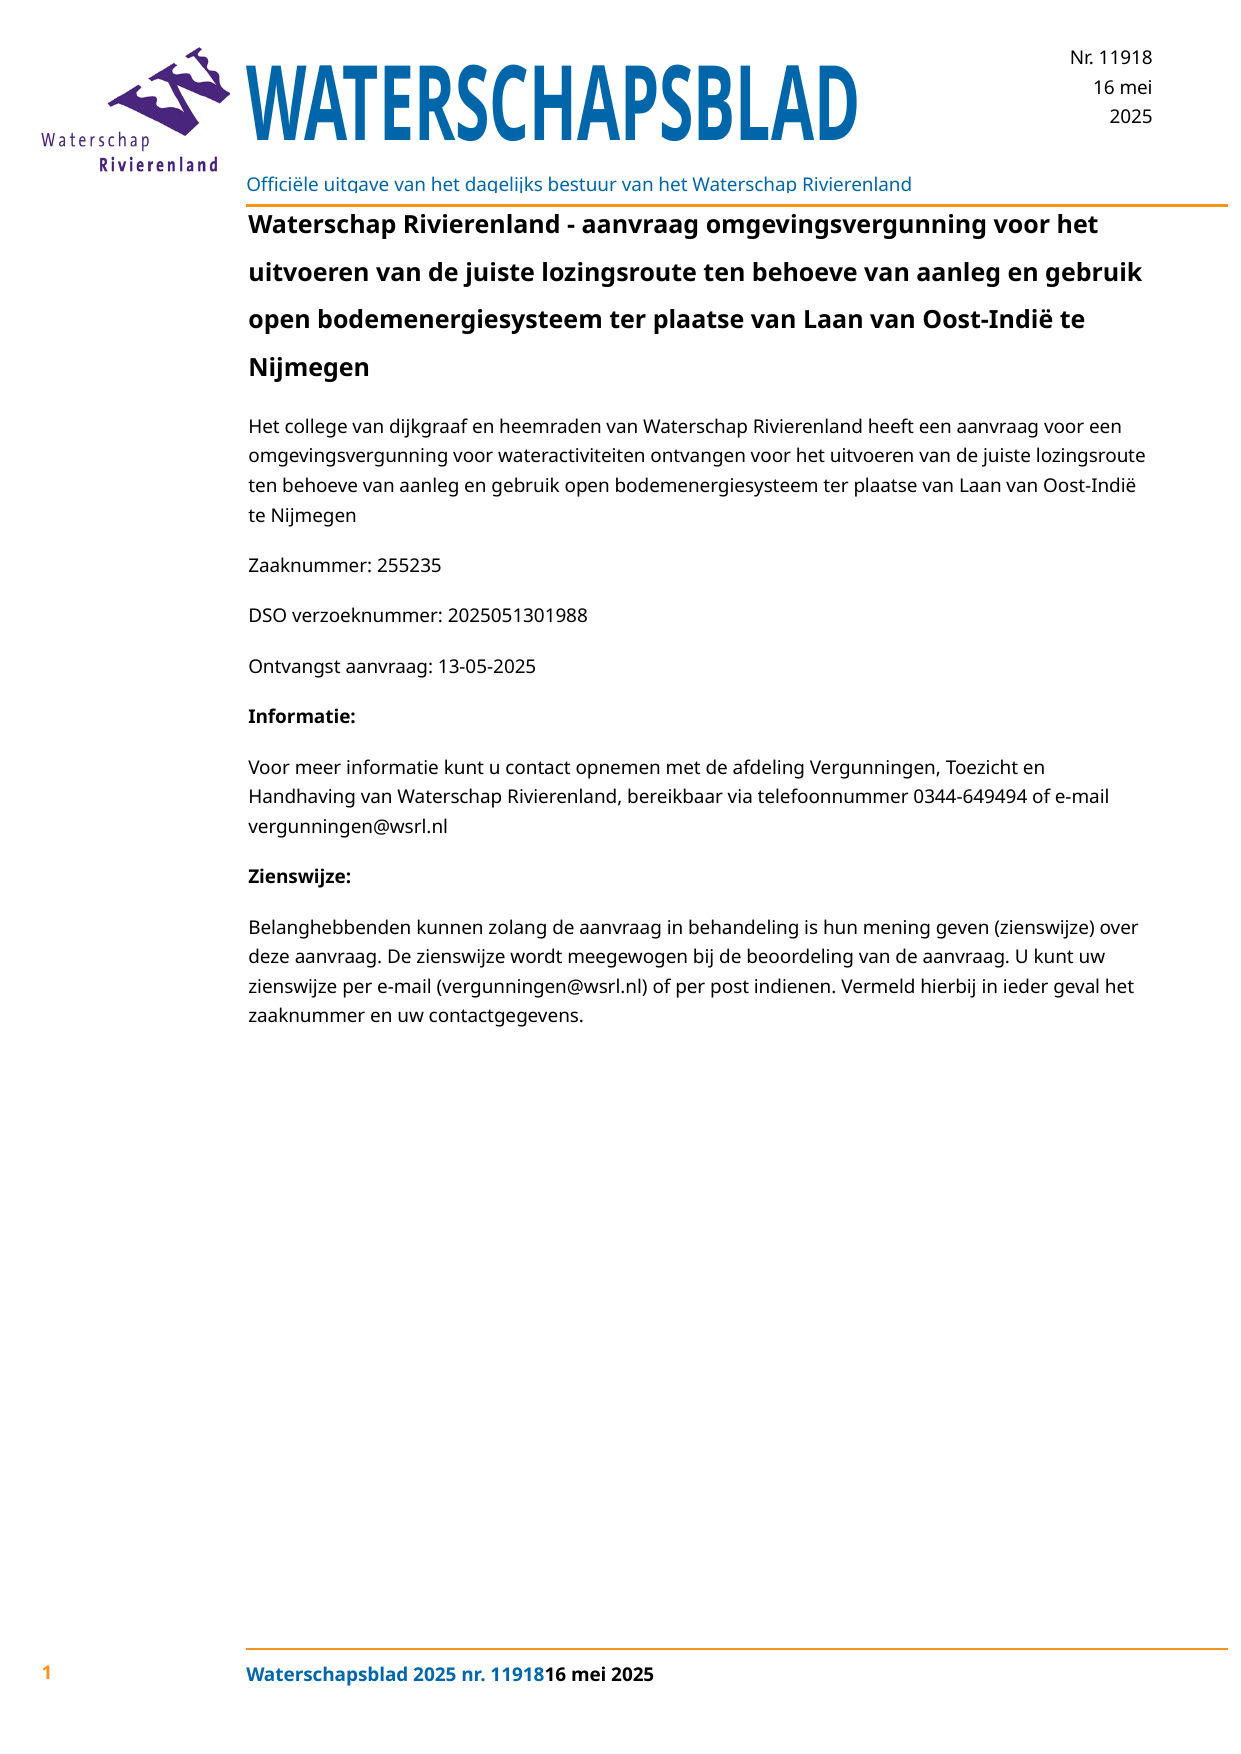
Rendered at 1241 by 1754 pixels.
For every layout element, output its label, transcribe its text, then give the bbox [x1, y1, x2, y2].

text Zienswijze: [248, 863, 1152, 889]
text Het college van dijkgraaf en heemraden van Waterschap Rivierenland heeft een aanvraag voor een omgevingsvergunning voor wateractiviteiten ontvangen voor het uitvoeren van de juiste lozingsroute ten behoeve van aanleg en gebruik open bodemenergiesysteem ter plaatse van Laan van Oost-Indië te Nijmegen [248, 413, 1152, 528]
text Informatie: [248, 703, 1152, 729]
text Voor meer informatie kunt u contact opnemen met de afdeling Vergunningen, Toezicht en Handhaving van Waterschap Rivierenland, bereikbaar via telefoonnummer 0344-649494 of e-mail vergunningen@wsrl.nl [248, 754, 1152, 839]
picture [41, 47, 231, 172]
text Waterschap Rivierenland - aanvraag omgevingsvergunning voor het uitvoeren van de juiste lozingsroute ten behoeve van aanleg en gebruik open bodemenergiesysteem ter plaatse van Laan van Oost-Indië te Nijmegen [248, 207, 1152, 384]
text Belanghebbenden kunnen zolang de aanvraag in behandeling is hun mening geven (zienswijze) over deze aanvraag. De zienswijze wordt meegewogen bij de beoordeling van de aanvraag. U kunt uw zienswijze per e-mail (vergunningen@wsrl.nl) of per post indienen. Vermeld hierbij in ieder geval het zaaknummer en uw contactgegevens. [248, 914, 1152, 1028]
text DSO verzoeknummer: 2025051301988 [248, 603, 1152, 628]
text Zaaknummer: 255235 [248, 552, 1152, 578]
text Ontvangst aanvraag: 13-05-2025 [248, 653, 1152, 679]
